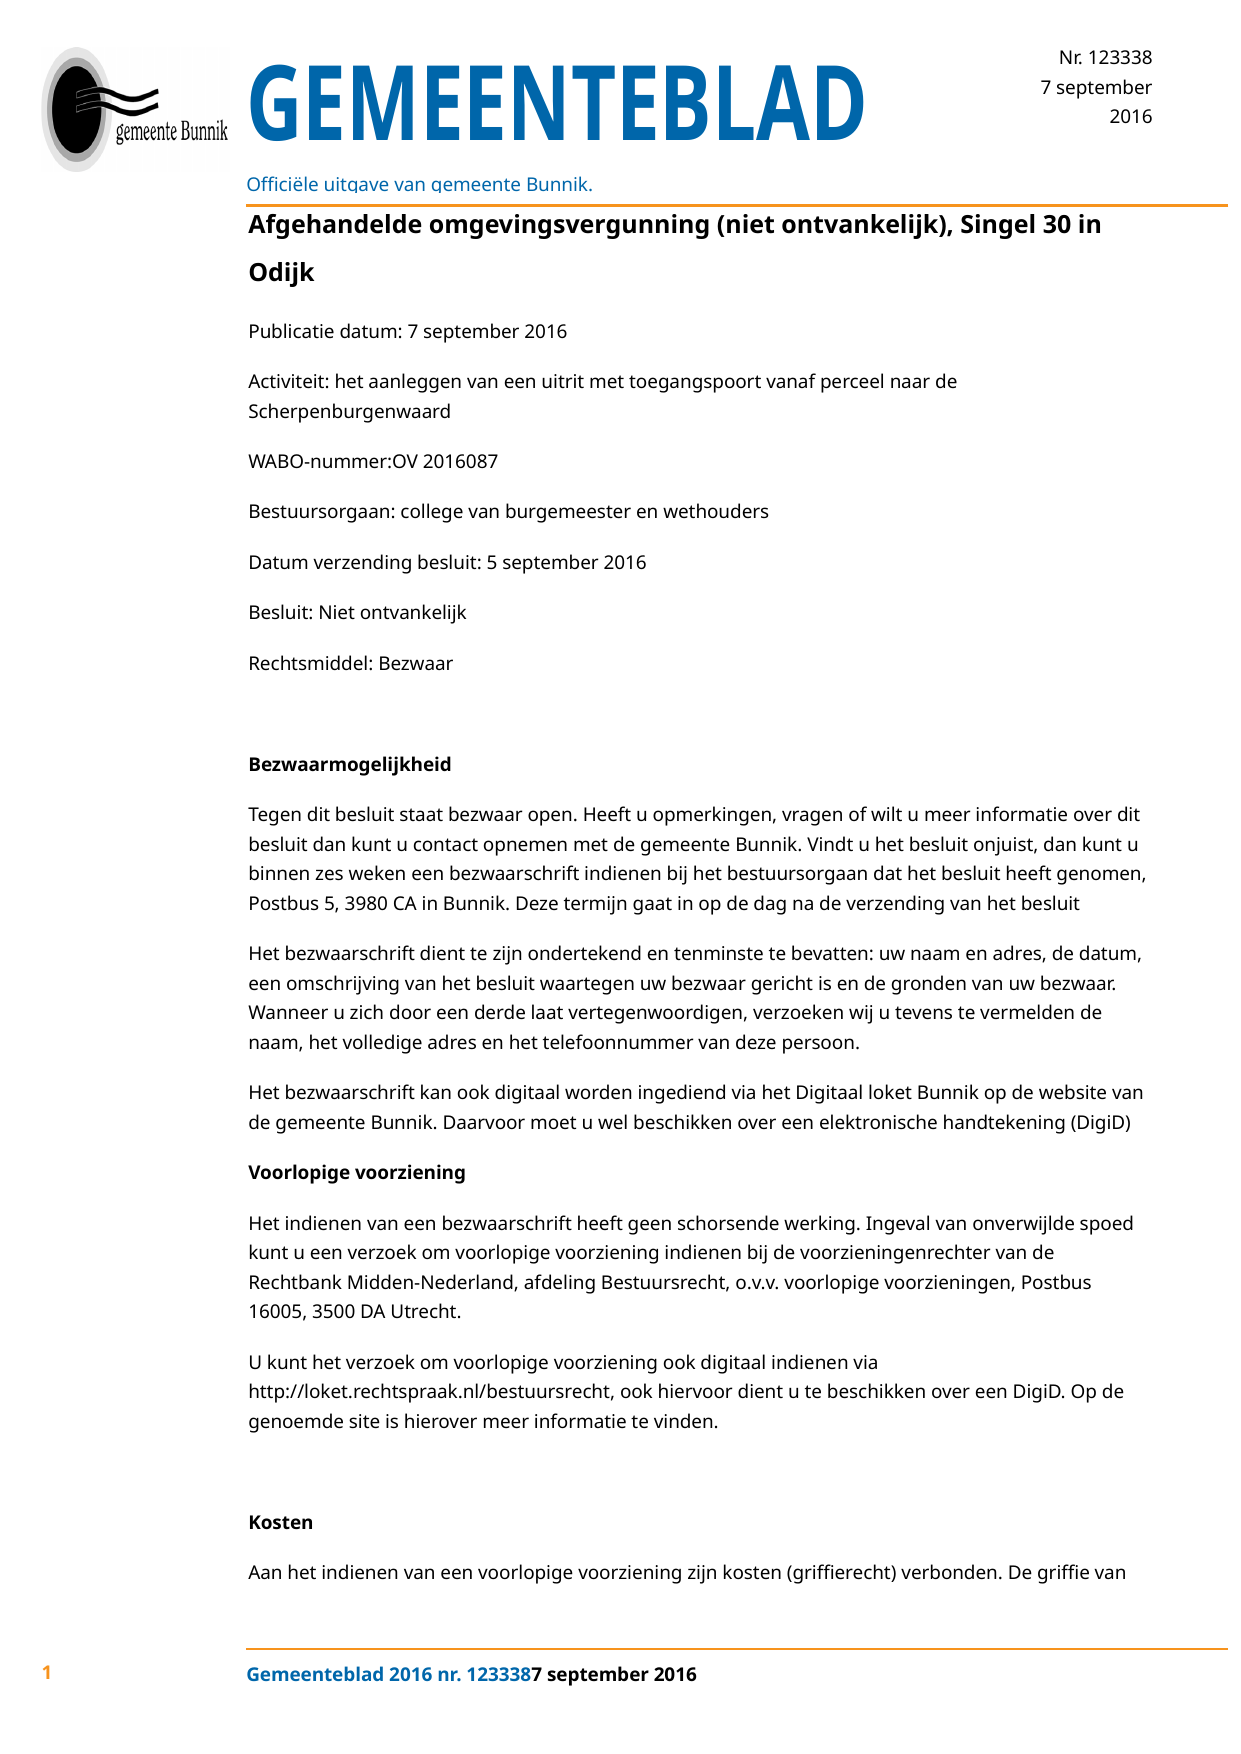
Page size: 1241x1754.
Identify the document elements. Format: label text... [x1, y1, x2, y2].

text Aan het indienen van een voorlopige voorziening zijn kosten (griffierecht) verbonden. De griffie van [248, 1559, 1152, 1585]
picture [41, 47, 231, 172]
text Rechtsmiddel: Bezwaar [248, 650, 1152, 676]
text Activiteit: het aanleggen van een uitrit met toegangspoort vanaf perceel naar de Scherpenburgenwaard [248, 368, 1152, 424]
text Besluit: Niet ontvankelijk [248, 599, 1152, 625]
text Het indienen van een bezwaarschrift heeft geen schorsende werking. Ingeval van onverwijlde spoed kunt u een verzoek om voorlopige voorziening indienen bij de voorzieningenrechter van de Rechtbank Midden-Nederland, afdeling Bestuursrecht, o.v.v. voorlopige voorzieningen, Postbus 16005, 3500 DA Utrecht. [248, 1210, 1152, 1324]
text Kosten [248, 1509, 1152, 1535]
text Tegen dit besluit staat bezwaar open. Heeft u opmerkingen, vragen of wilt u meer informatie over dit besluit dan kunt u contact opnemen met de gemeente Bunnik. Vindt u het besluit onjuist, dan kunt u binnen zes weken een bezwaarschrift indienen bij het bestuursorgaan dat het besluit heeft genomen, Postbus 5, 3980 CA in Bunnik. Deze termijn gaat in op de dag na de verzending van het besluit [248, 801, 1152, 916]
text Het bezwaarschrift kan ook digitaal worden ingediend via het Digitaal loket Bunnik op de website van de gemeente Bunnik. Daarvoor moet u wel beschikken over een elektronische handtekening (DigiD) [248, 1079, 1152, 1135]
text Bestuursorgaan: college van burgemeester en wethouders [248, 499, 1152, 524]
text Voorlopige voorziening [248, 1159, 1152, 1185]
text Datum verzending besluit: 5 september 2016 [248, 549, 1152, 575]
text Het bezwaarschrift dient te zijn ondertekend en tenminste te bevatten: uw naam en adres, de datum, een omschrijving van het besluit waartegen uw bezwaar gericht is en de gronden van uw bezwaar. Wanneer u zich door een derde laat vertegenwoordigen, verzoeken wij u tevens te vermelden de naam, het volledige adres en het telefoonnummer van deze persoon. [248, 940, 1152, 1055]
text U kunt het verzoek om voorlopige voorziening ook digitaal indienen via http://loket.rechtspraak.nl/bestuursrecht, ook hiervoor dient u te beschikken over een DigiD. Op de genoemde site is hierover meer informatie te vinden. [248, 1349, 1152, 1434]
text Afgehandelde omgevingsvergunning (niet ontvankelijk), Singel 30 in Odijk [248, 207, 1152, 288]
text Bezwaarmogelijkheid [248, 751, 1152, 777]
text WABO-nummer:OV 2016087 [248, 448, 1152, 474]
text Publicatie datum: 7 september 2016 [248, 318, 1152, 344]
